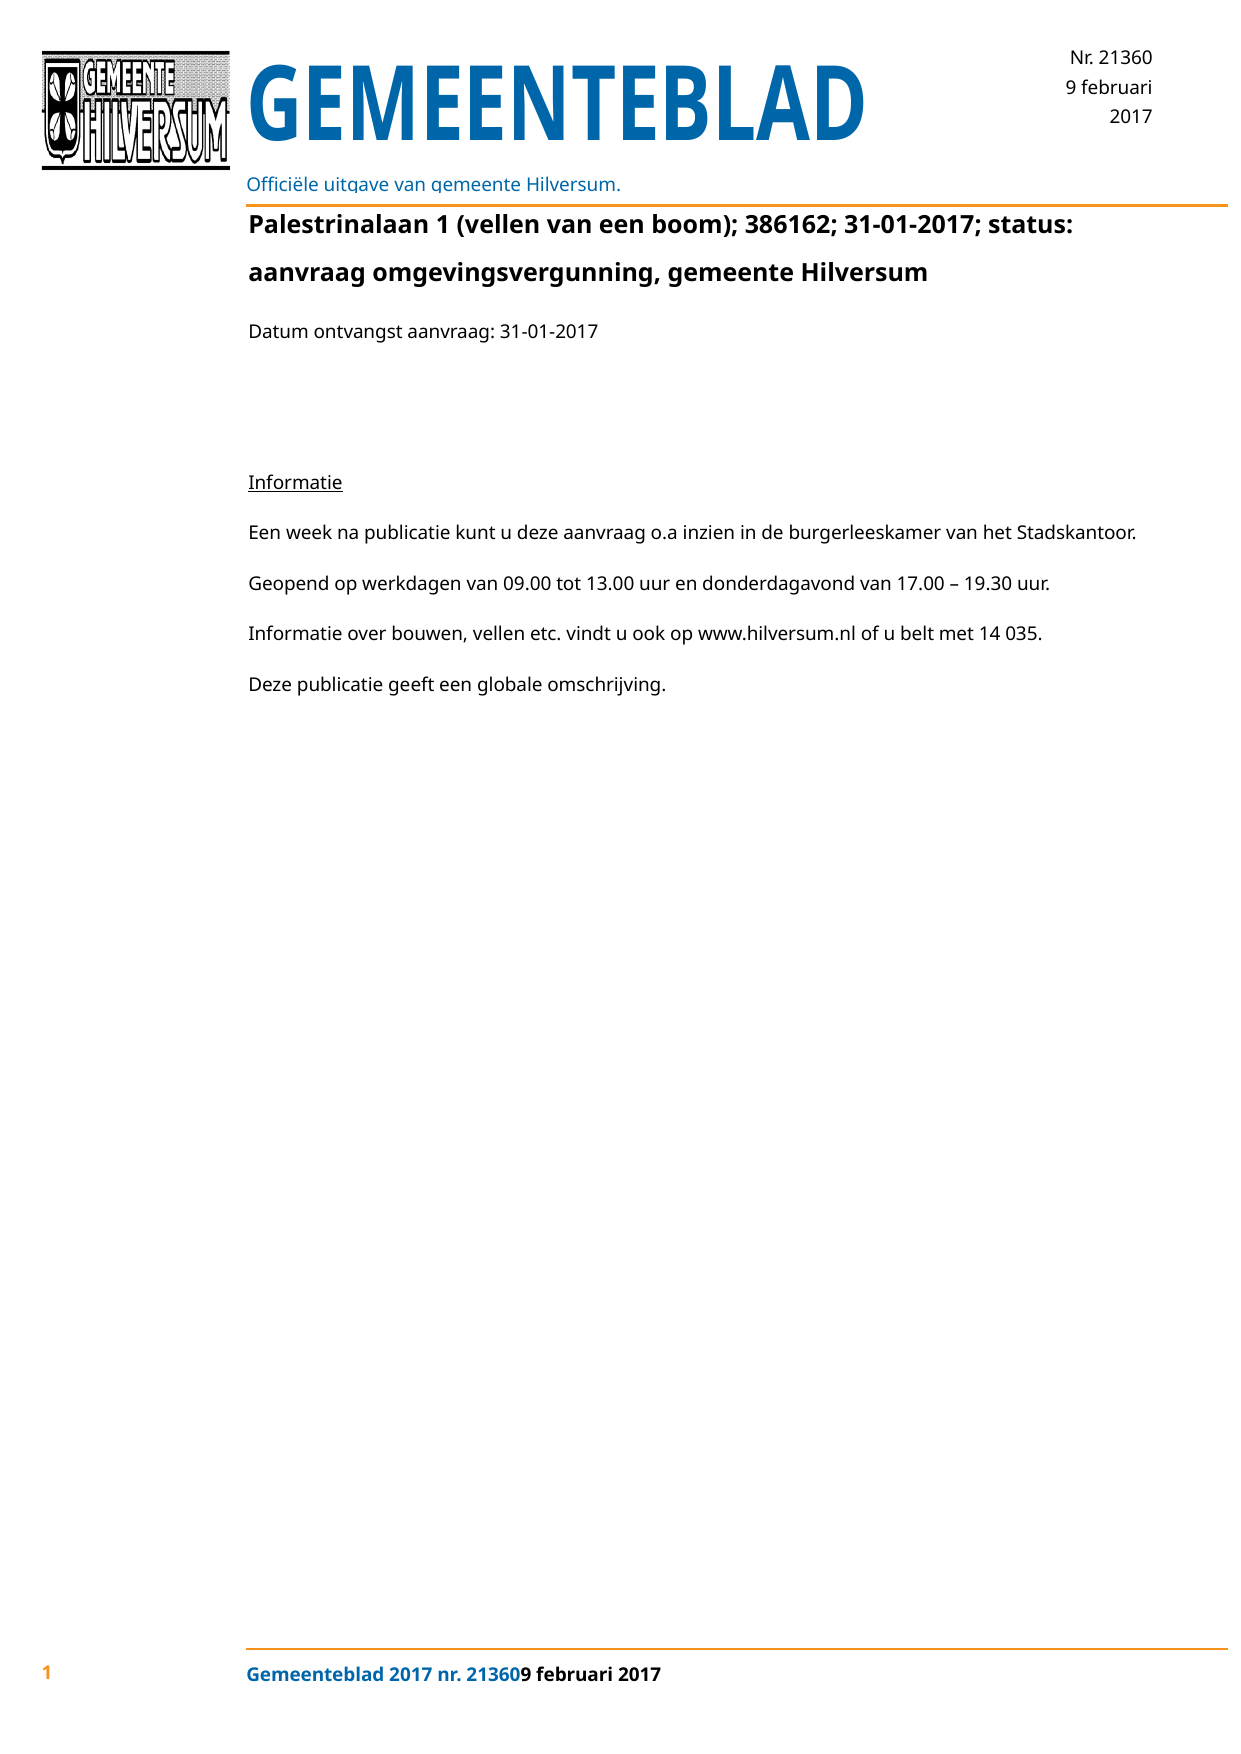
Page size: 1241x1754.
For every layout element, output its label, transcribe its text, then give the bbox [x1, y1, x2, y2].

text Geopend op werkdagen van 09.00 tot 13.00 uur en donderdagavond van 17.00 – 19.30 uur. [248, 570, 1152, 596]
text Datum ontvangst aanvraag: 31-01-2017 [248, 318, 1152, 344]
text Een week na publicatie kunt u deze aanvraag o.a inzien in de burgerleeskamer van het Stadskantoor. [248, 519, 1152, 545]
text Informatie over bouwen, vellen etc. vindt u ook op www.hilversum.nl of u belt met 14 035. [248, 620, 1152, 646]
picture [41, 47, 231, 172]
text Informatie [248, 469, 1152, 495]
text Palestrinalaan 1 (vellen van een boom); 386162; 31-01-2017; status: aanvraag omgevingsvergunning, gemeente Hilversum [248, 207, 1152, 288]
text Deze publicatie geeft een globale omschrijving. [248, 671, 1152, 697]
